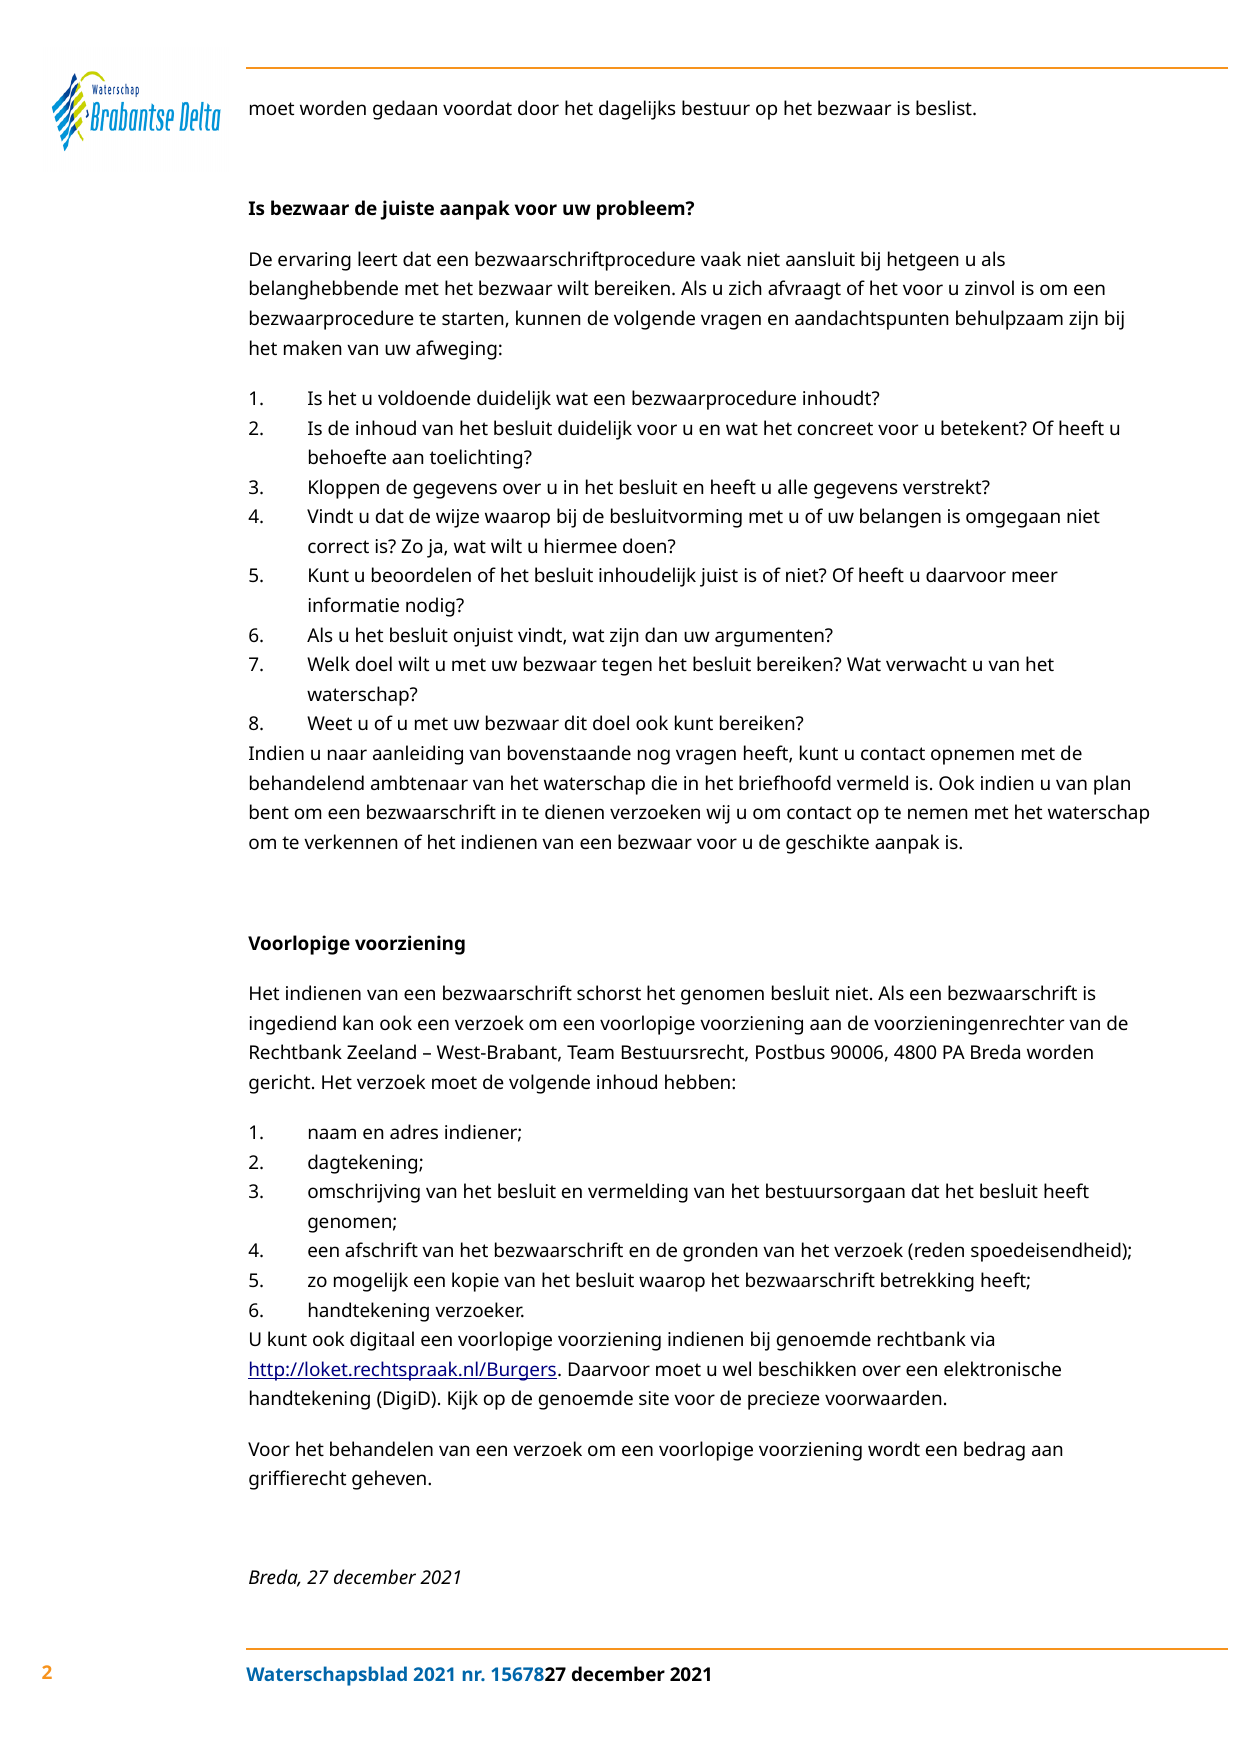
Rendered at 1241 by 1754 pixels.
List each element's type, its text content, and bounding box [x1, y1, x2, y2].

list Is de inhoud van het besluit duidelijk voor u en wat het concreet voor u betekent? Of heeft u behoefte aan toelichting? [248, 415, 1152, 470]
list zo mogelijk een kopie van het besluit waarop het bezwaarschrift betrekking heeft; [248, 1267, 1152, 1293]
list Weet u of u met uw bezwaar dit doel ook kunt bereiken? [248, 711, 1152, 736]
list Als u het besluit onjuist vindt, wat zijn dan uw argumenten? [248, 622, 1152, 648]
text Het indienen van een bezwaarschrift schorst het genomen besluit niet. Als een bezwaarschrift is ingediend kan ook een verzoek om een voorlopige voorziening aan de voorzieningenrechter van de Rechtbank Zeeland – West-Brabant, Team Bestuursrecht, Postbus 90006, 4800 PA Breda worden gericht. Het verzoek moet de volgende inhoud hebben: [248, 980, 1152, 1095]
text Indien u naar aanleiding van bovenstaande nog vragen heeft, kunt u contact opnemen met de behandelend ambtenaar van het waterschap die in het briefhoofd vermeld is. Ook indien u van plan bent om een bezwaarschrift in te dienen verzoeken wij u om contact op te nemen met het waterschap om te verkennen of het indienen van een bezwaar voor u de geschikte aanpak is. [248, 740, 1152, 855]
list Kunt u beoordelen of het besluit inhoudelijk juist is of niet? Of heeft u daarvoor meer informatie nodig? [248, 563, 1152, 618]
list naam en adres indiener; [248, 1119, 1152, 1145]
list dagtekening; [248, 1149, 1152, 1175]
list Kloppen de gegevens over u in het besluit en heeft u alle gegevens verstrekt? [248, 474, 1152, 500]
text Voor het behandelen van een verzoek om een voorlopige voorziening wordt een bedrag aan griffierecht geheven. [248, 1436, 1152, 1491]
text U kunt ook digitaal een voorlopige voorziening indienen bij genoemde rechtbank via http://loket.rechtspraak.nl/Burgers. Daarvoor moet u wel beschikken over een elektronische handtekening (DigiD). Kijk op de genoemde site voor de precieze voorwaarden. [248, 1326, 1152, 1411]
text Voorlopige voorziening [248, 930, 1152, 956]
list Welk doel wilt u met uw bezwaar tegen het besluit bereiken? Wat verwacht u van het waterschap? [248, 651, 1152, 707]
list omschrijving van het besluit en vermelding van het bestuursorgaan dat het besluit heeft genomen; [248, 1178, 1152, 1234]
list Is het u voldoende duidelijk wat een bezwaarprocedure inhoudt? [248, 385, 1152, 411]
list Vindt u dat de wijze waarop bij de besluitvorming met u of uw belangen is omgegaan niet correct is? Zo ja, wat wilt u hiermee doen? [248, 503, 1152, 559]
list handtekening verzoeker. [248, 1297, 1152, 1323]
text Is bezwaar de juiste aanpak voor uw probleem? [248, 196, 1152, 221]
text moet worden gedaan voordat door het dagelijks bestuur op het bezwaar is beslist. [248, 95, 1152, 121]
picture [41, 47, 231, 172]
text De ervaring leert dat een bezwaarschriftprocedure vaak niet aansluit bij hetgeen u als belanghebbende met het bezwaar wilt bereiken. Als u zich afvraagt of het voor u zinvol is om een bezwaarprocedure te starten, kunnen de volgende vragen en aandachtspunten behulpzaam zijn bij het maken van uw afweging: [248, 246, 1152, 361]
list een afschrift van het bezwaarschrift en de gronden van het verzoek (reden spoedeisendheid); [248, 1238, 1152, 1263]
text Breda, 27 december 2021 [248, 1564, 1152, 1589]
